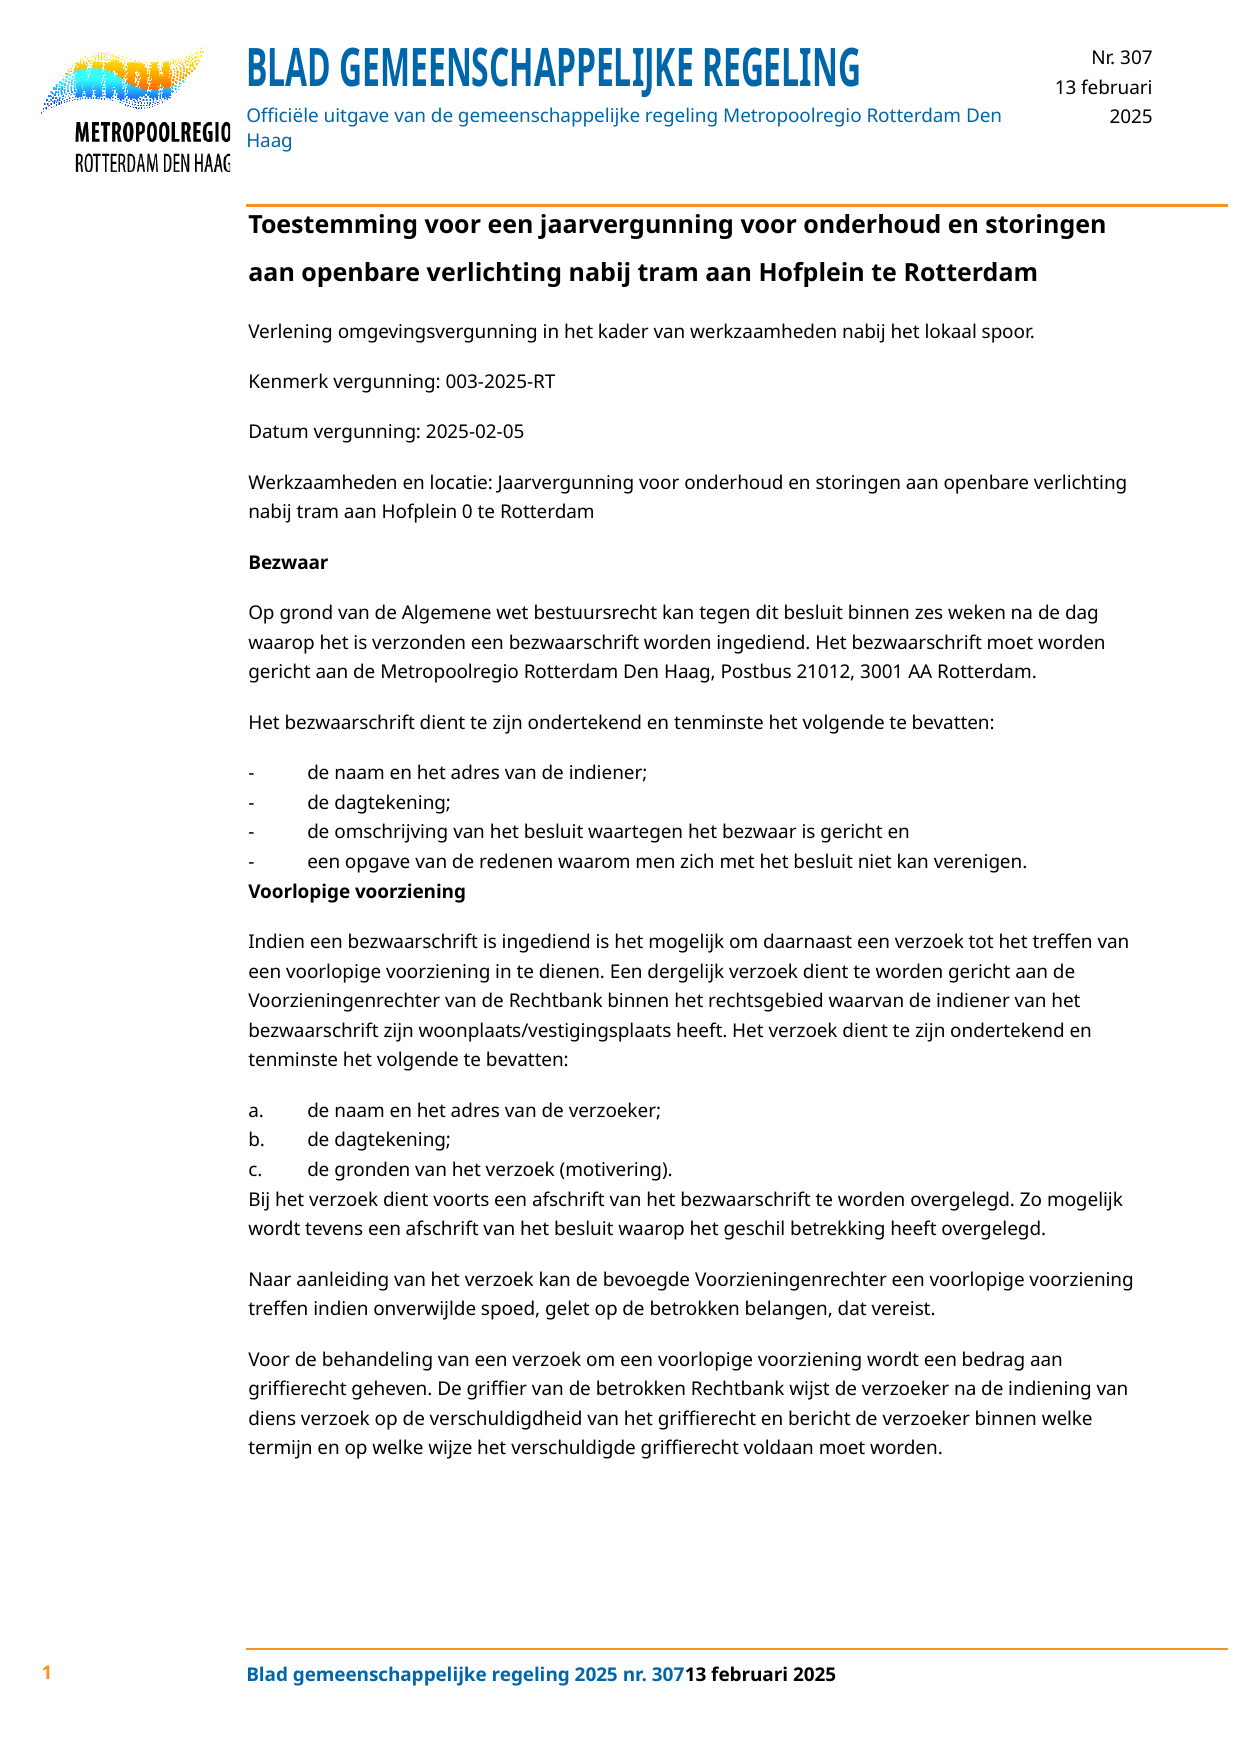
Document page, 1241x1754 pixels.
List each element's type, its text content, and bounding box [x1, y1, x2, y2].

text Toestemming voor een jaarvergunning voor onderhoud en storingen aan openbare verlichting nabij tram aan Hofplein te Rotterdam [248, 207, 1152, 288]
text Het bezwaarschrift dient te zijn ondertekend en tenminste het volgende te bevatten: [248, 709, 1152, 735]
list de dagtekening; [248, 1127, 1152, 1152]
list de naam en het adres van de verzoeker; [248, 1097, 1152, 1123]
list een opgave van de redenen waarom men zich met het besluit niet kan verenigen. [248, 848, 1152, 874]
text Voorlopige voorziening [248, 878, 1152, 904]
picture [41, 47, 231, 172]
text Kenmerk vergunning: 003-2025-RT [248, 368, 1152, 394]
text Verlening omgevingsvergunning in het kader van werkzaamheden nabij het lokaal spoor. [248, 318, 1152, 344]
text Naar aanleiding van het verzoek kan de bevoegde Voorzieningenrechter een voorlopige voorziening treffen indien onverwijlde spoed, gelet op de betrokken belangen, dat vereist. [248, 1266, 1152, 1321]
list de gronden van het verzoek (motivering). [248, 1156, 1152, 1182]
text Op grond van de Algemene wet bestuursrecht kan tegen dit besluit binnen zes weken na de dag waarop het is verzonden een bezwaarschrift worden ingediend. Het bezwaarschrift moet worden gericht aan de Metropoolregio Rotterdam Den Haag, Postbus 21012, 3001 AA Rotterdam. [248, 599, 1152, 684]
list de dagtekening; [248, 789, 1152, 815]
text Voor de behandeling van een verzoek om een voorlopige voorziening wordt een bedrag aan griffierecht geheven. De griffier van de betrokken Rechtbank wijst de verzoeker na de indiening van diens verzoek op de verschuldigdheid van het griffierecht en bericht de verzoeker binnen welke termijn en op welke wijze het verschuldigde griffierecht voldaan moet worden. [248, 1346, 1152, 1460]
list de omschrijving van het besluit waartegen het bezwaar is gericht en [248, 819, 1152, 844]
text Bij het verzoek dient voorts een afschrift van het bezwaarschrift te worden overgelegd. Zo mogelijk wordt tevens een afschrift van het besluit waarop het geschil betrekking heeft overgelegd. [248, 1186, 1152, 1241]
list de naam en het adres van de indiener; [248, 759, 1152, 785]
text Datum vergunning: 2025-02-05 [248, 419, 1152, 444]
text Indien een bezwaarschrift is ingediend is het mogelijk om daarnaast een verzoek tot het treffen van een voorlopige voorziening in te dienen. Een dergelijk verzoek dient te worden gericht aan de Voorzieningenrechter van de Rechtbank binnen het rechtsgebied waarvan de indiener van het bezwaarschrift zijn woonplaats/vestigingsplaats heeft. Het verzoek dient te zijn ondertekend en tenminste het volgende te bevatten: [248, 928, 1152, 1072]
text Bezwaar [248, 549, 1152, 575]
text Werkzaamheden en locatie: Jaarvergunning voor onderhoud en storingen aan openbare verlichting nabij tram aan Hofplein 0 te Rotterdam [248, 469, 1152, 524]
